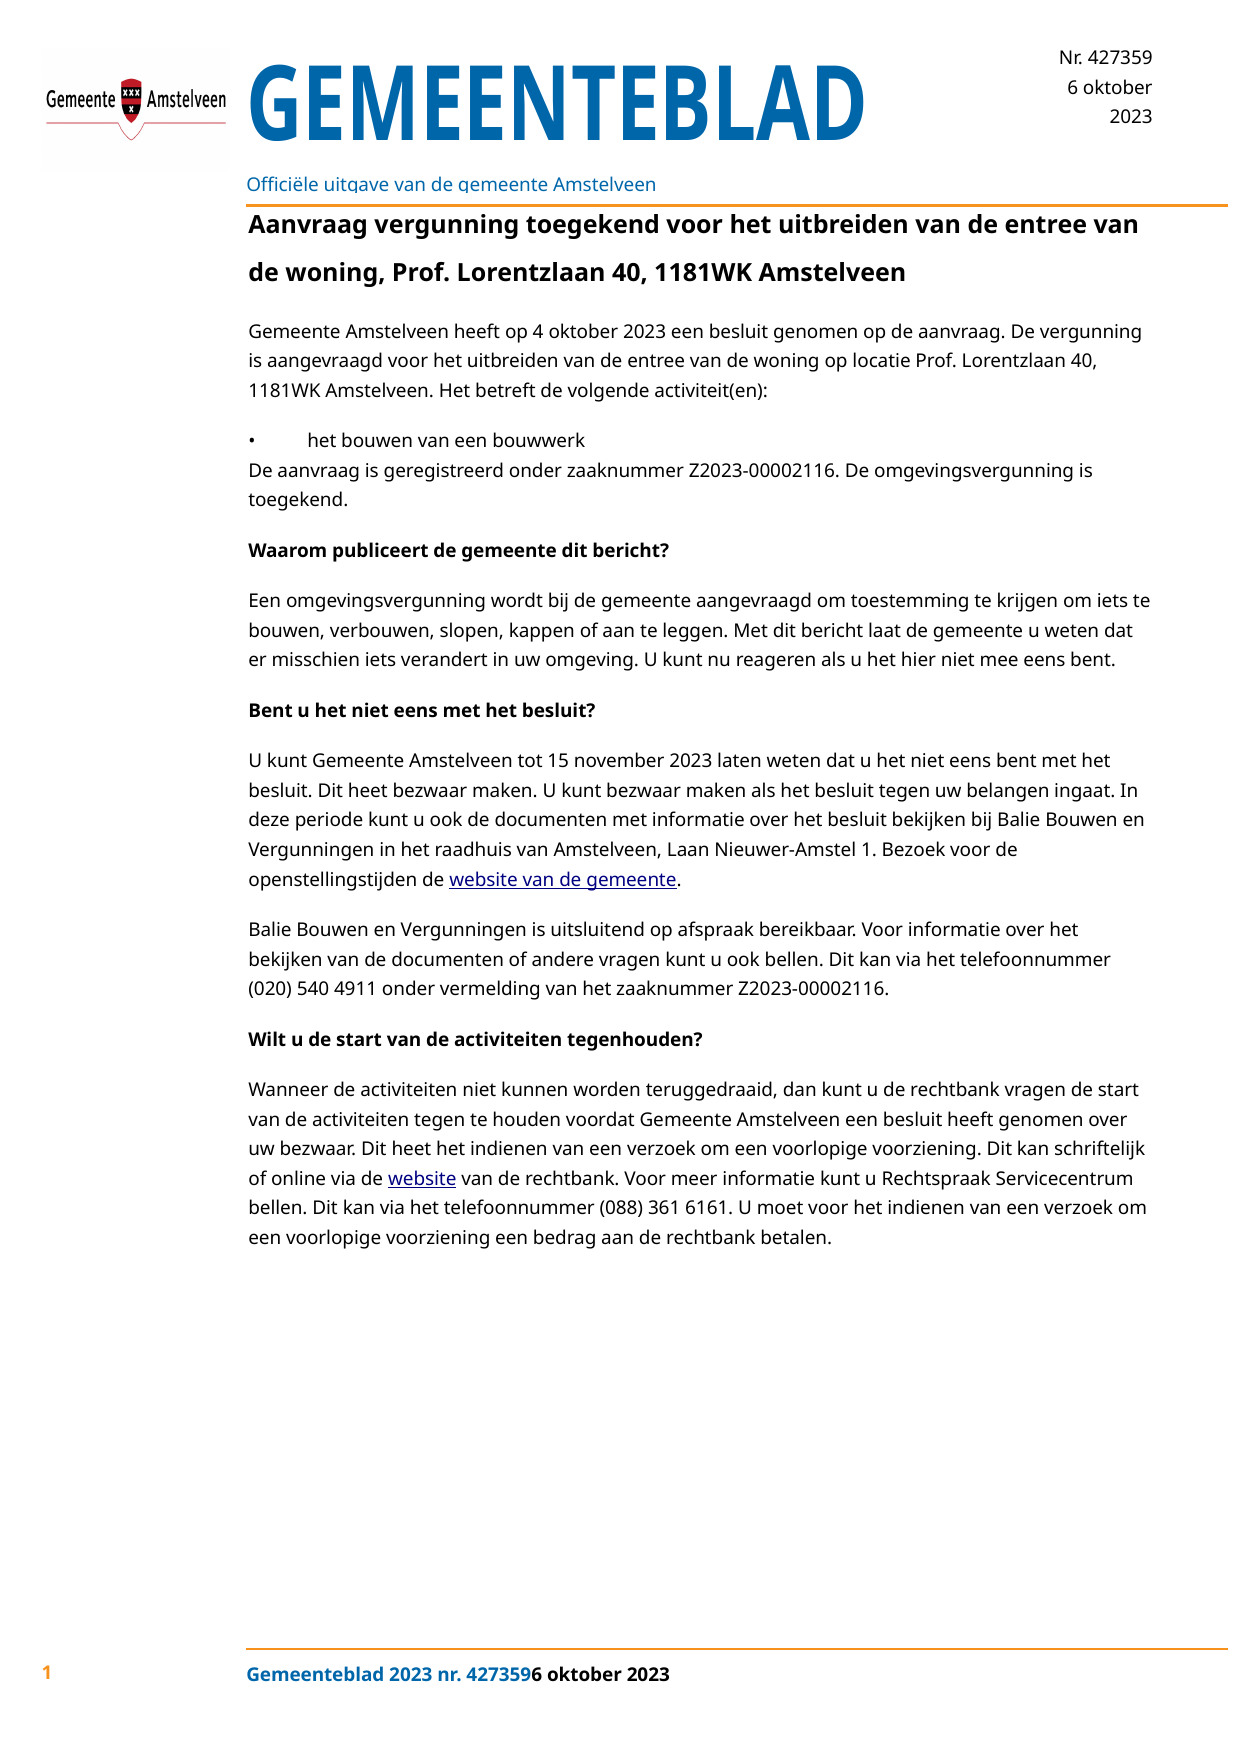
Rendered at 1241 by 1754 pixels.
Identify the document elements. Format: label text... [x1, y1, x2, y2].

text Wilt u de start van de activiteiten tegenhouden? [248, 1026, 1152, 1052]
text Waarom publiceert de gemeente dit bericht? [248, 537, 1152, 563]
text Wanneer de activiteiten niet kunnen worden teruggedraaid, dan kunt u de rechtbank vragen de start van de activiteiten tegen te houden voordat Gemeente Amstelveen een besluit heeft genomen over uw bezwaar. Dit heet het indienen van een verzoek om een voorlopige voorziening. Dit kan schriftelijk of online via de website van de rechtbank. Voor meer informatie kunt u Rechtspraak Servicecentrum bellen. Dit kan via het telefoonnummer (088) 361 6161. U moet voor het indienen van een verzoek om een voorlopige voorziening een bedrag aan de rechtbank betalen. [248, 1076, 1152, 1250]
text Gemeente Amstelveen heeft op 4 oktober 2023 een besluit genomen op de aanvraag. De vergunning is aangevraagd voor het uitbreiden van de entree van de woning op locatie Prof. Lorentzlaan 40, 1181WK Amstelveen. Het betreft de volgende activiteit(en): [248, 318, 1152, 403]
text De aanvraag is geregistreerd onder zaaknummer Z2023-00002116. De omgevingsvergunning is toegekend. [248, 457, 1152, 512]
picture [41, 47, 231, 172]
text Een omgevingsvergunning wordt bij de gemeente aangevraagd om toestemming te krijgen om iets te bouwen, verbouwen, slopen, kappen of aan te leggen. Met dit bericht laat de gemeente u weten dat er misschien iets verandert in uw omgeving. U kunt nu reageren als u het hier niet mee eens bent. [248, 587, 1152, 672]
list het bouwen van een bouwwerk [248, 427, 1152, 453]
text Balie Bouwen en Vergunningen is uitsluitend op afspraak bereikbaar. Voor informatie over het bekijken van de documenten of andere vragen kunt u ook bellen. Dit kan via het telefoonnummer (020) 540 4911 onder vermelding van het zaaknummer Z2023-00002116. [248, 916, 1152, 1001]
text Bent u het niet eens met het besluit? [248, 697, 1152, 723]
text Aanvraag vergunning toegekend voor het uitbreiden van de entree van de woning, Prof. Lorentzlaan 40, 1181WK Amstelveen [248, 207, 1152, 288]
text U kunt Gemeente Amstelveen tot 15 november 2023 laten weten dat u het niet eens bent met het besluit. Dit heet bezwaar maken. U kunt bezwaar maken als het besluit tegen uw belangen ingaat. In deze periode kunt u ook de documenten met informatie over het besluit bekijken bij Balie Bouwen en Vergunningen in het raadhuis van Amstelveen, Laan Nieuwer-Amstel 1. Bezoek voor de openstellingstijden de website van de gemeente. [248, 747, 1152, 892]
